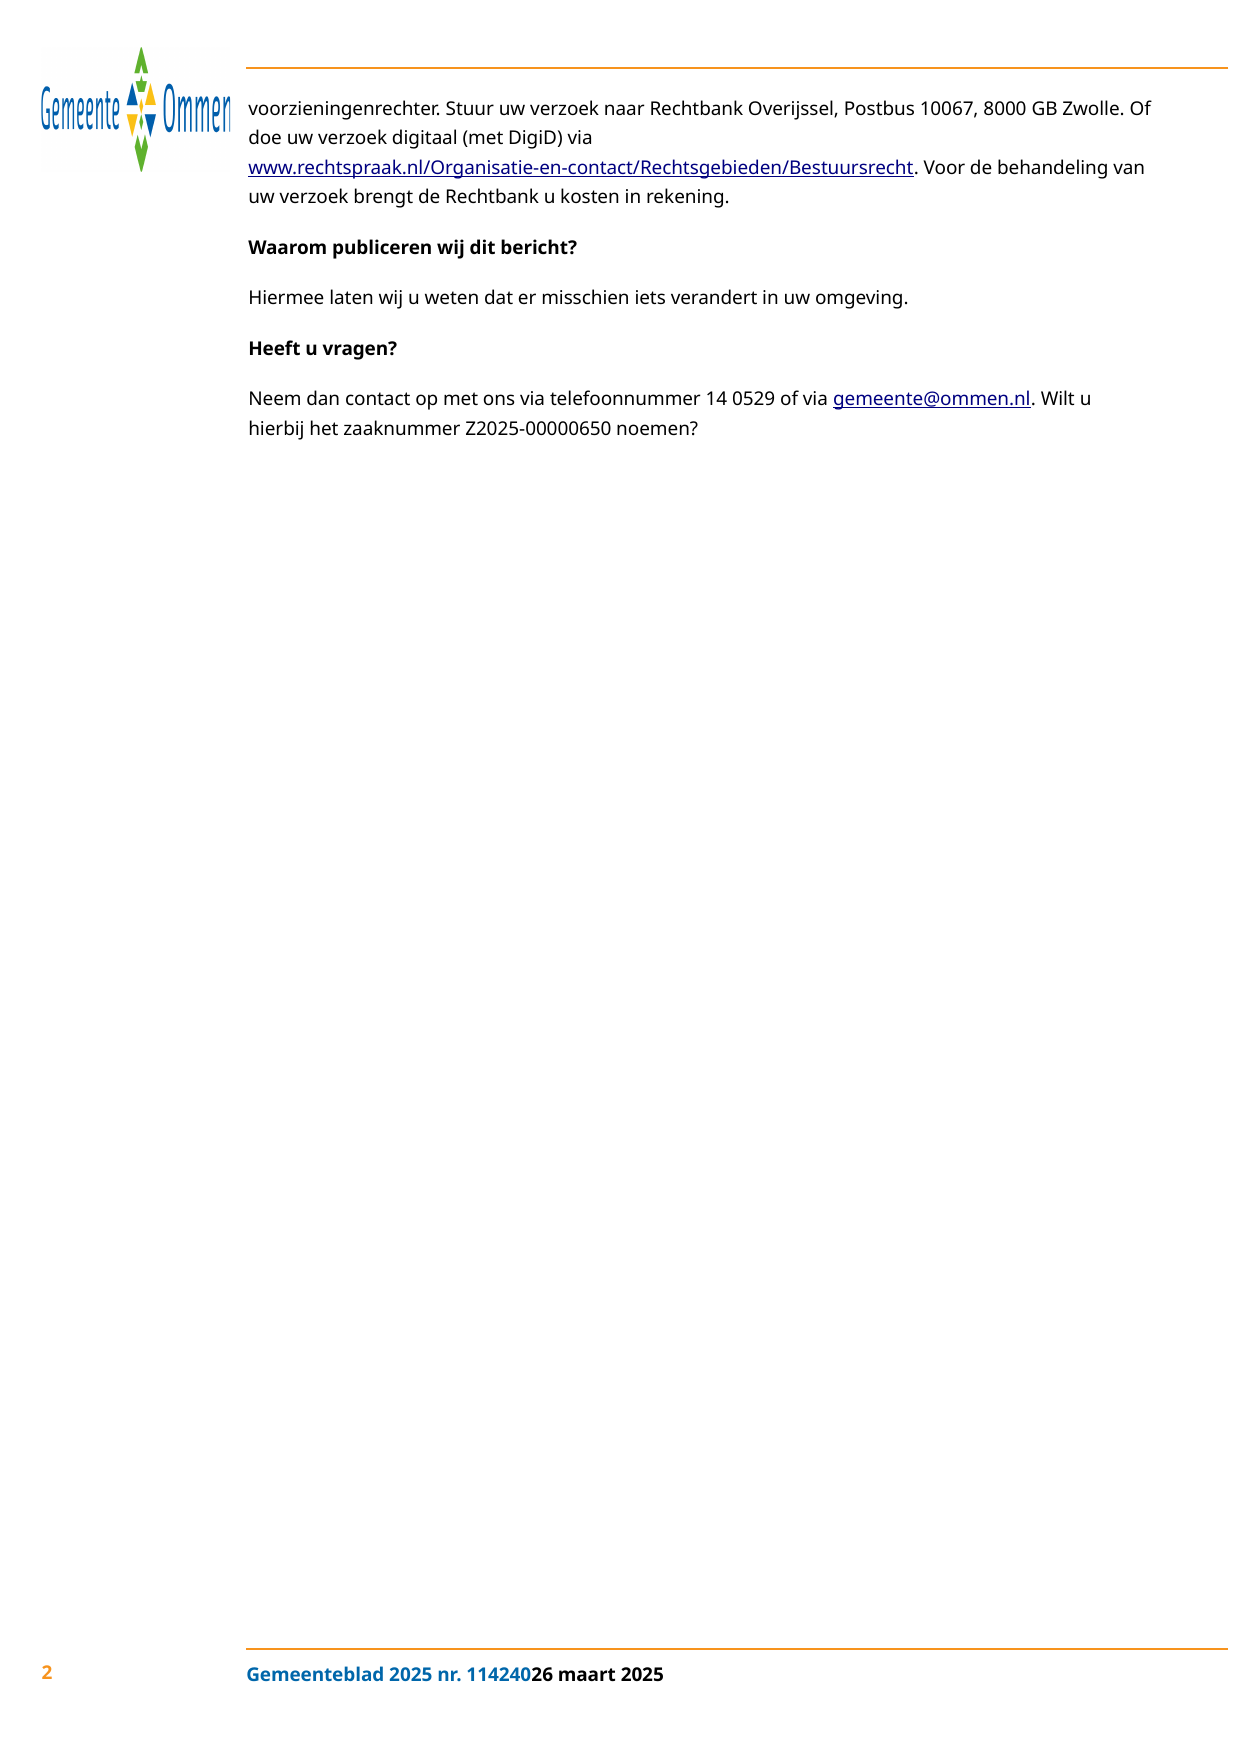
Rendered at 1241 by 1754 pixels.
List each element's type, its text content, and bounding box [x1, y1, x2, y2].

text Hiermee laten wij u weten dat er misschien iets verandert in uw omgeving. [248, 284, 1152, 310]
text Heeft u vragen? [248, 335, 1152, 361]
text Neem dan contact op met ons via telefoonnummer 14 0529 of via gemeente@ommen.nl. Wilt u hierbij het zaaknummer Z2025-00000650 noemen? [248, 385, 1152, 441]
text voorzieningenrechter. Stuur uw verzoek naar Rechtbank Overijssel, Postbus 10067, 8000 GB Zwolle. Of doe uw verzoek digitaal (met DigiD) via www.rechtspraak.nl/Organisatie-en-contact/Rechtsgebieden/Bestuursrecht. Voor de behandeling van uw verzoek brengt de Rechtbank u kosten in rekening. [248, 95, 1152, 209]
picture [41, 47, 231, 172]
text Waarom publiceren wij dit bericht? [248, 234, 1152, 260]
